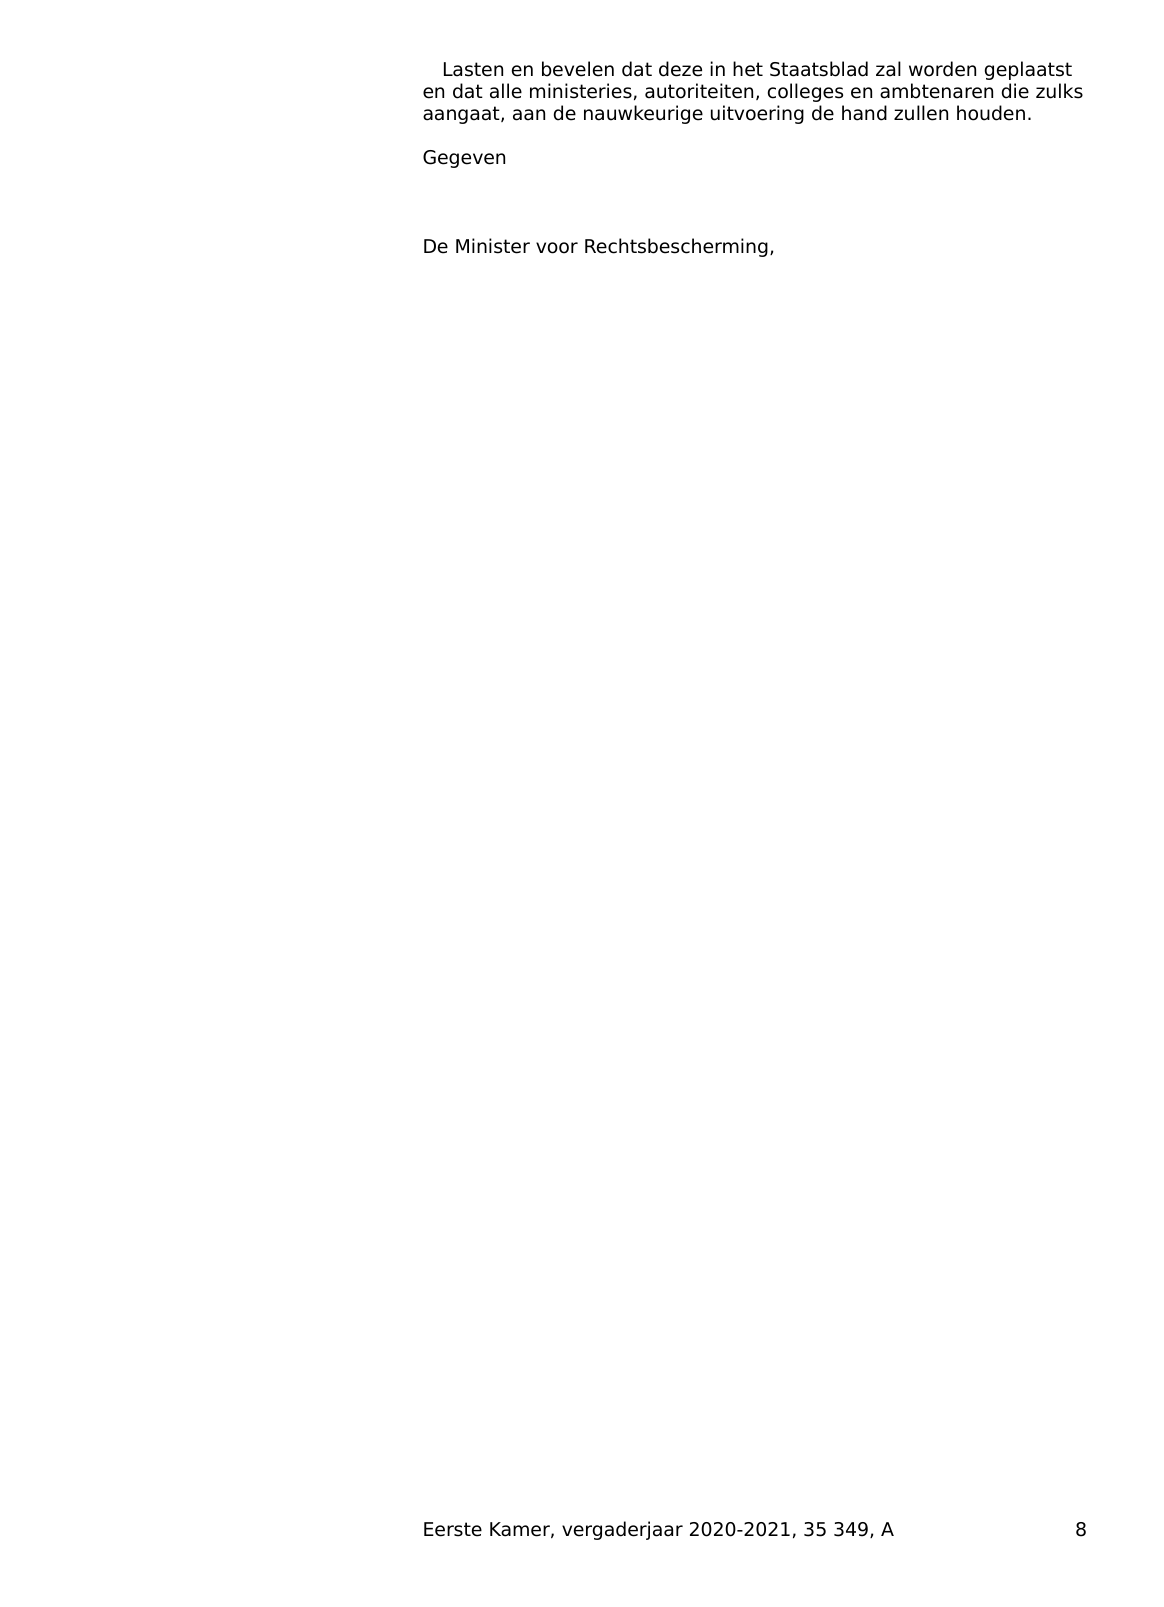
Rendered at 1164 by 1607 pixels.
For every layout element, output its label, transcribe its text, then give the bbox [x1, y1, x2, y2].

text Lasten en bevelen dat deze in het Staatsblad zal worden geplaatst en dat alle ministeries, autoriteiten, colleges en ambtenaren die zulks aangaat, aan de nauwkeurige uitvoering de hand zullen houden. [422, 59, 1087, 125]
text De Minister voor Rechtsbescherming, [422, 236, 1087, 258]
text Gegeven [422, 147, 1087, 169]
